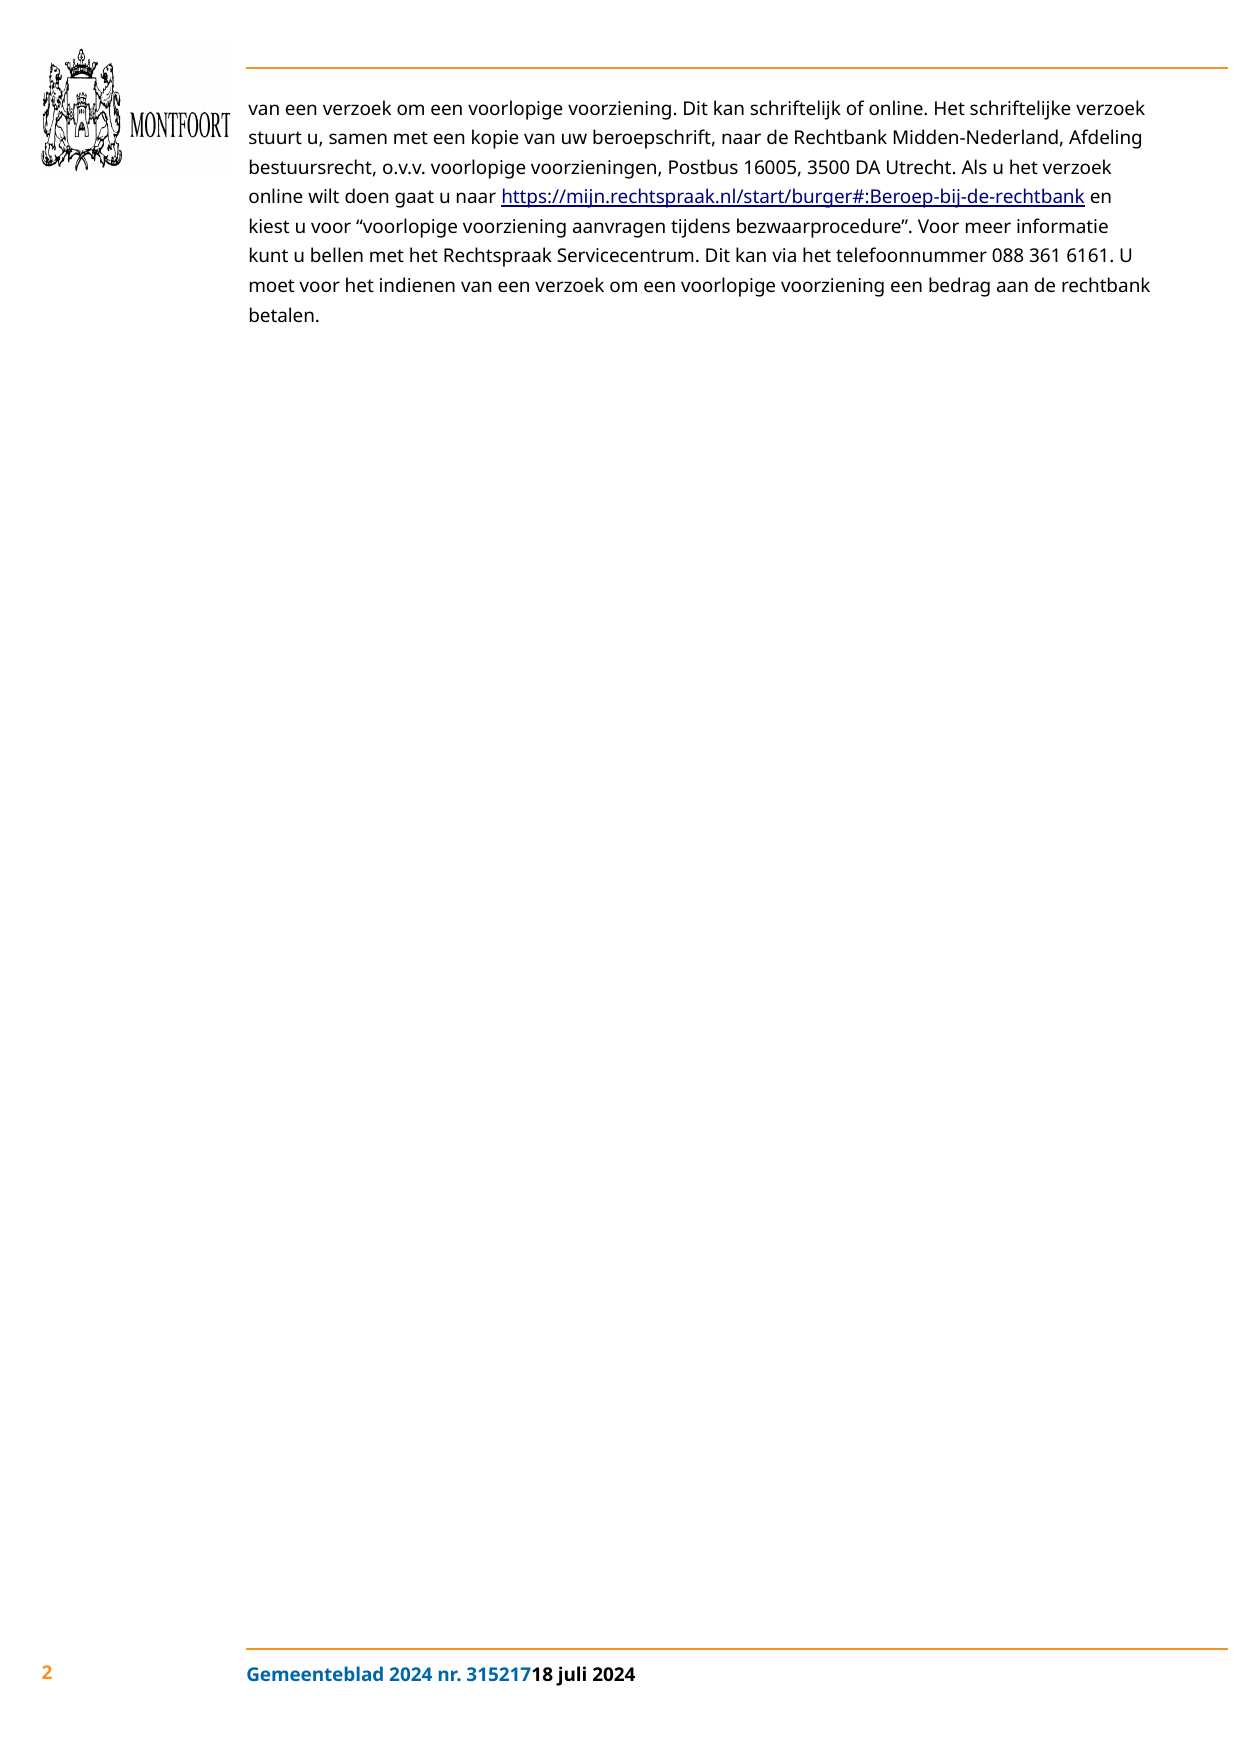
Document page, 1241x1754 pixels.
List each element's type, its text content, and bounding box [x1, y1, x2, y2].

text van een verzoek om een voorlopige voorziening. Dit kan schriftelijk of online. Het schriftelijke verzoek stuurt u, samen met een kopie van uw beroepschrift, naar de Rechtbank Midden-Nederland, Afdeling bestuursrecht, o.v.v. voorlopige voorzieningen, Postbus 16005, 3500 DA Utrecht. Als u het verzoek online wilt doen gaat u naar https://mijn.rechtspraak.nl/start/burger#:Beroep-bij-de-rechtbank en kiest u voor “voorlopige voorziening aanvragen tijdens bezwaarprocedure”. Voor meer informatie kunt u bellen met het Rechtspraak Servicecentrum. Dit kan via het telefoonnummer 088 361 6161. U moet voor het indienen van een verzoek om een voorlopige voorziening een bedrag aan de rechtbank betalen. [248, 95, 1152, 328]
picture [41, 47, 231, 172]
